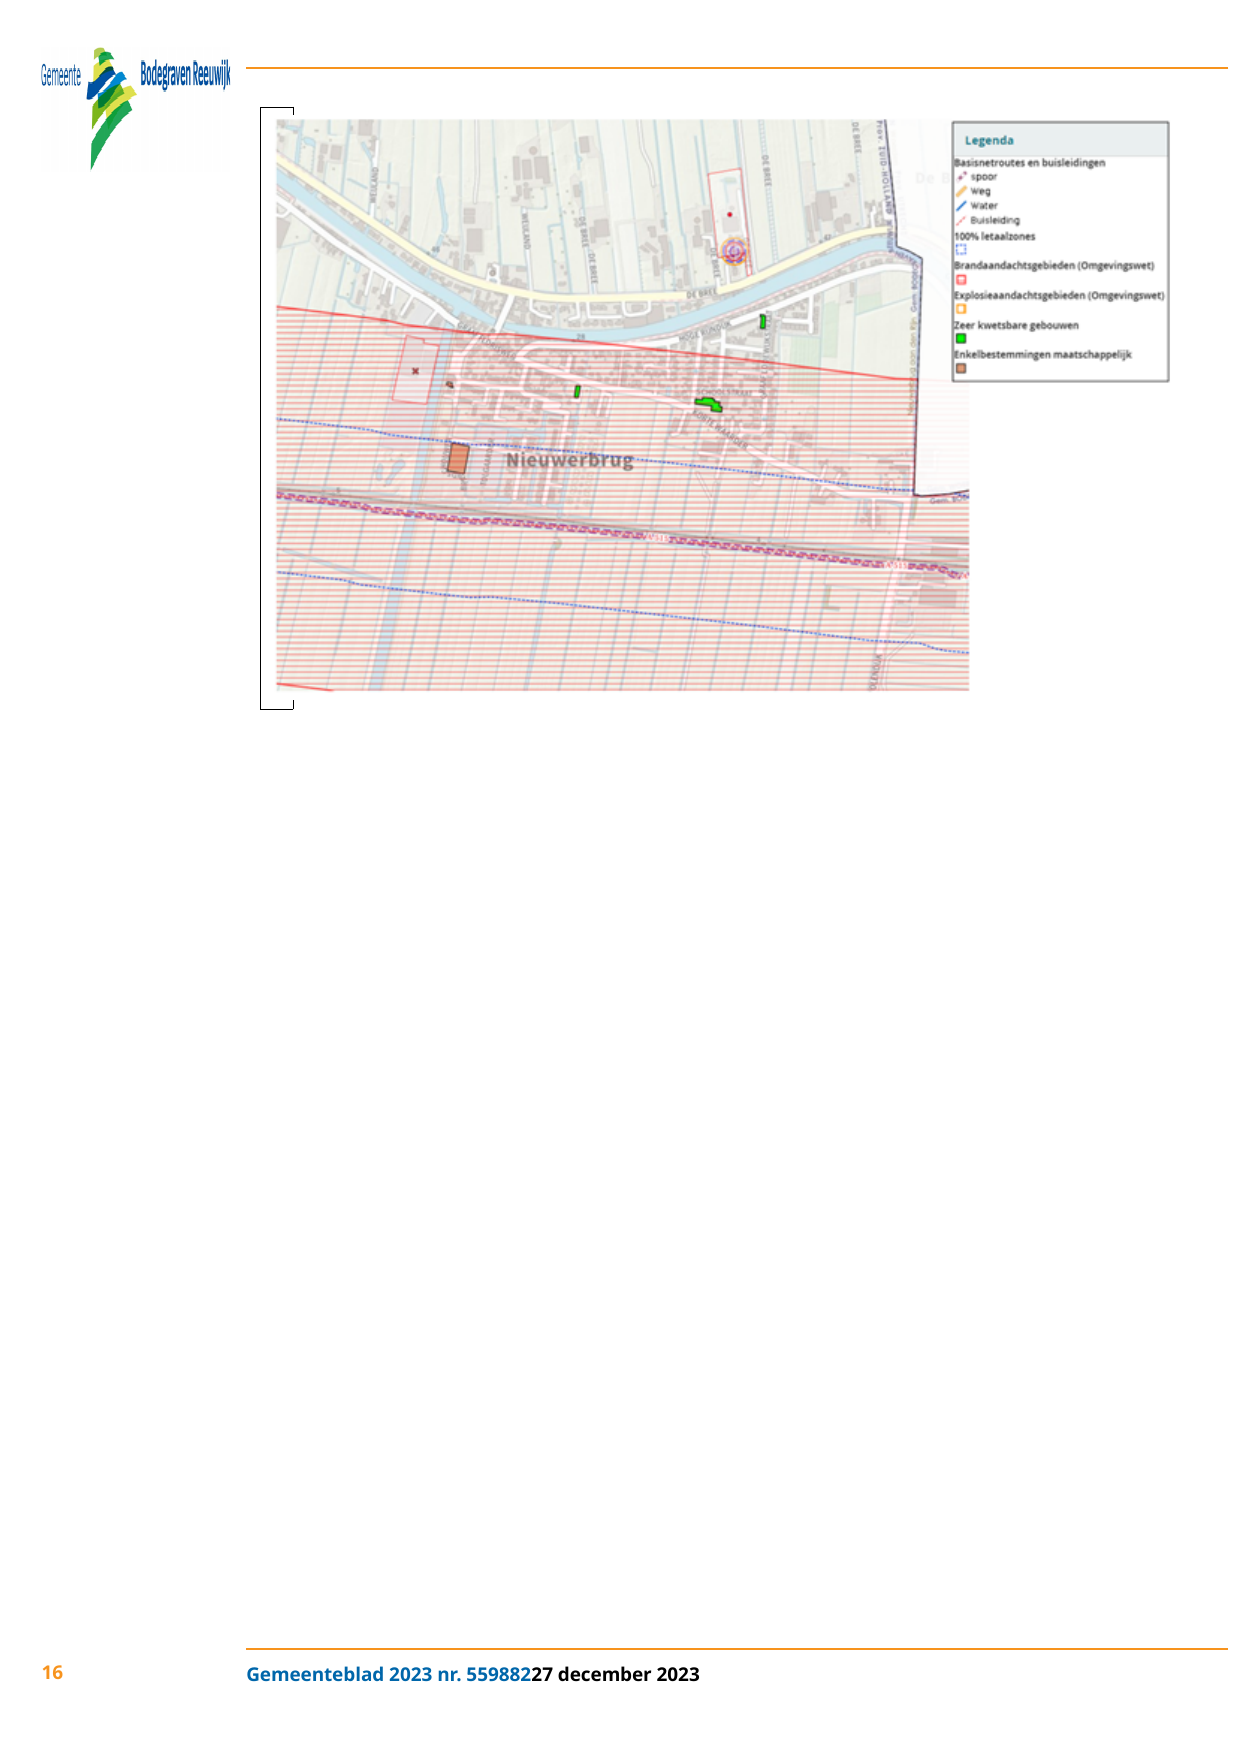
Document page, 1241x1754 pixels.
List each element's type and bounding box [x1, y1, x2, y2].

picture [41, 47, 231, 172]
picture [268, 115, 1173, 700]
